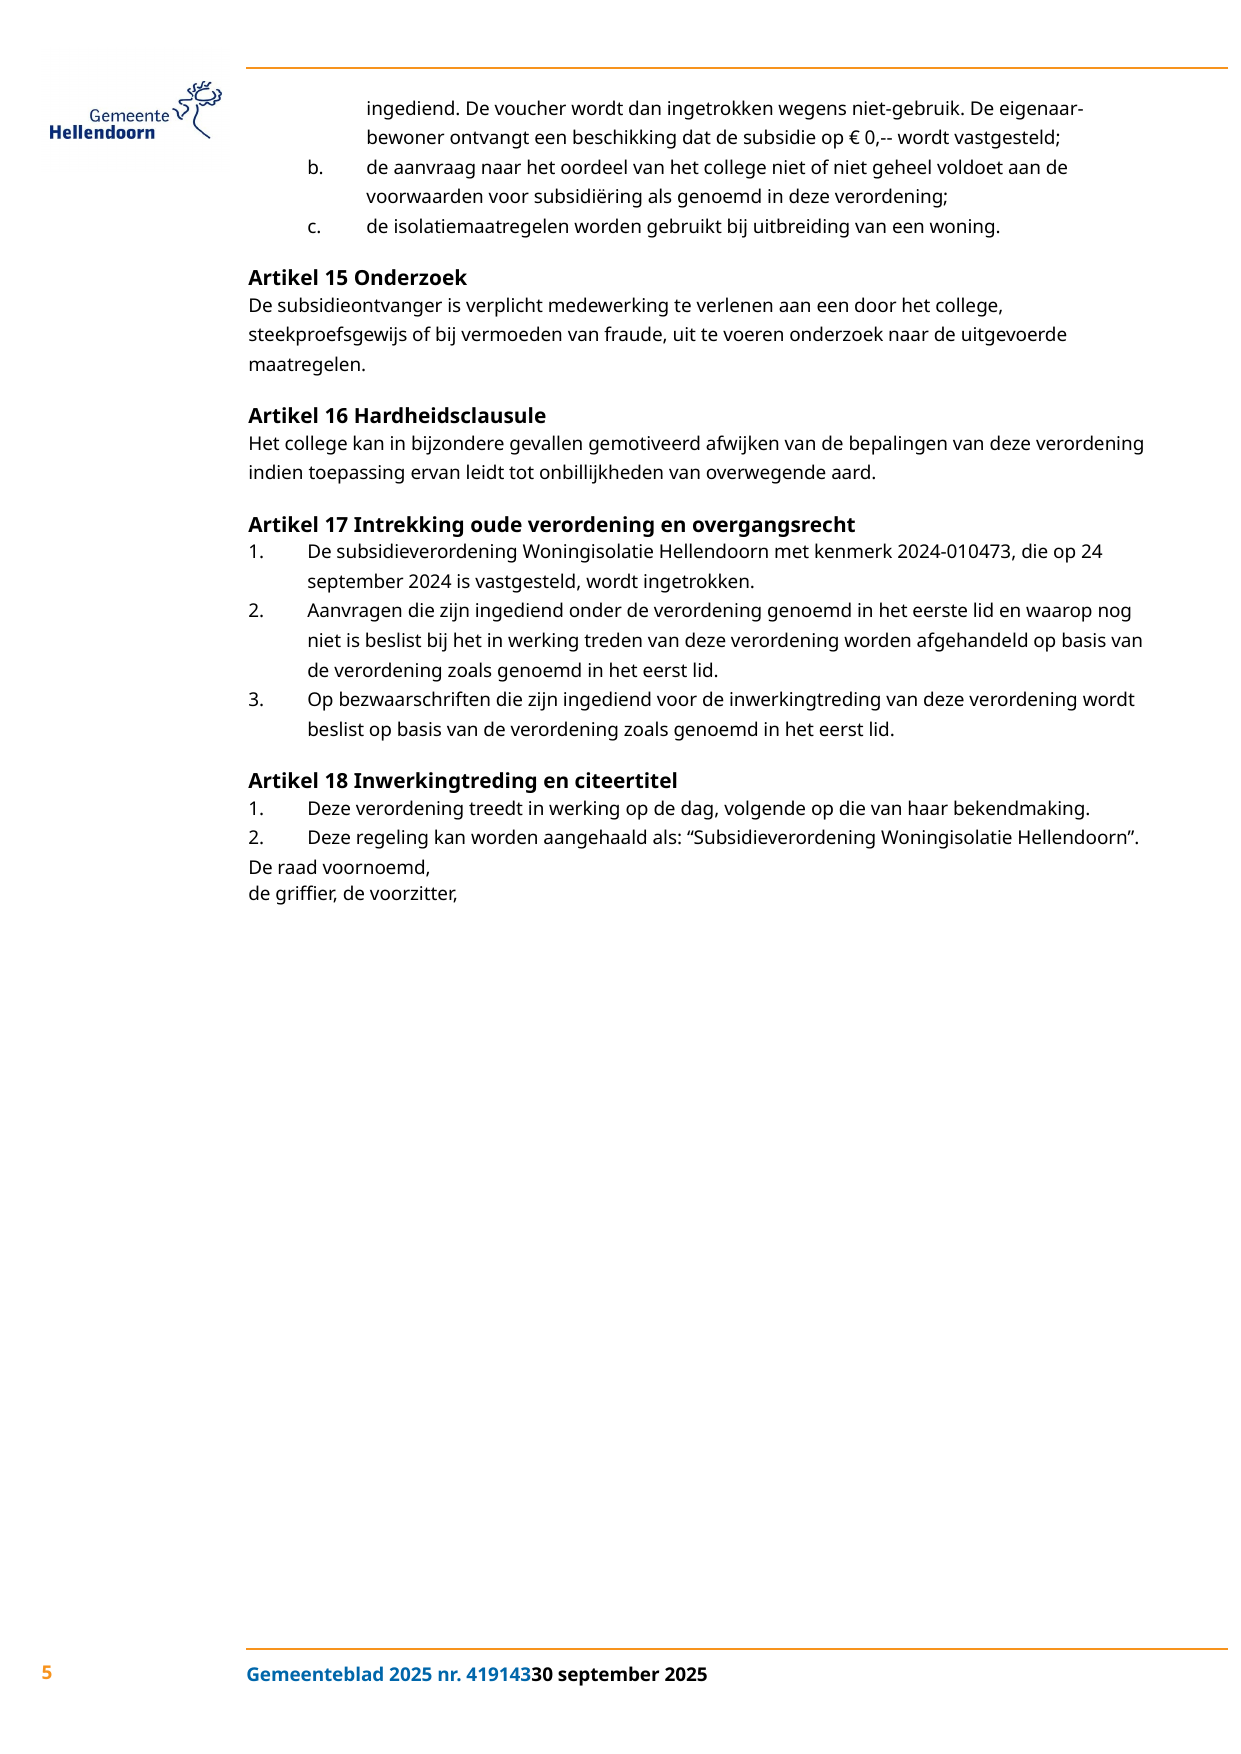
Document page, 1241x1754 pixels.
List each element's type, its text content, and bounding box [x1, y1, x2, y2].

text De subsidieontvanger is verplicht medewerking te verlenen aan een door het college, steekproefsgewijs of bij vermoeden van fraude, uit te voeren onderzoek naar de uitgevoerde maatregelen. [248, 292, 1152, 377]
text de griffier, de voorzitter, [248, 880, 1152, 905]
list Aanvragen die zijn ingediend onder de verordening genoemd in het eerste lid en waarop nog niet is beslist bij het in werking treden van deze verordening worden afgehandeld op basis van de verordening zoals genoemd in het eerst lid. [248, 598, 1152, 682]
text Artikel 18 Inwerkingtreding en citeertitel [248, 766, 1152, 795]
list Op bezwaarschriften die zijn ingediend voor de inwerkingtreding van deze verordening wordt beslist op basis van de verordening zoals genoemd in het eerst lid. [248, 686, 1152, 742]
list De subsidieverordening Woningisolatie Hellendoorn met kenmerk 2024-010473, die op 24 september 2024 is vastgesteld, wordt ingetrokken. [248, 538, 1152, 594]
list de isolatiemaatregelen worden gebruikt bij uitbreiding van een woning. [307, 213, 1152, 239]
text Artikel 16 Hardheidsclausule [248, 402, 1152, 430]
list ingediend. De voucher wordt dan ingetrokken wegens niet-gebruik. De eigenaar-bewoner ontvangt een beschikking dat de subsidie op € 0,-- wordt vastgesteld; [307, 95, 1152, 150]
list de aanvraag naar het oordeel van het college niet of niet geheel voldoet aan de voorwaarden voor subsidiëring als genoemd in deze verordening; [307, 154, 1152, 209]
list Deze regeling kan worden aangehaald als: “Subsidieverordening Woningisolatie Hellendoorn”. [248, 824, 1152, 850]
text Het college kan in bijzondere gevallen gemotiveerd afwijken van de bepalingen van deze verordening indien toepassing ervan leidt tot onbillijkheden van overwegende aard. [248, 430, 1152, 485]
text Artikel 17 Intrekking oude verordening en overgangsrecht [248, 510, 1152, 538]
picture [41, 47, 231, 172]
text De raad voornoemd, [248, 854, 1152, 880]
text Artikel 15 Onderzoek [248, 263, 1152, 292]
list Deze verordening treedt in werking op de dag, volgende op die van haar bekendmaking. [248, 795, 1152, 821]
